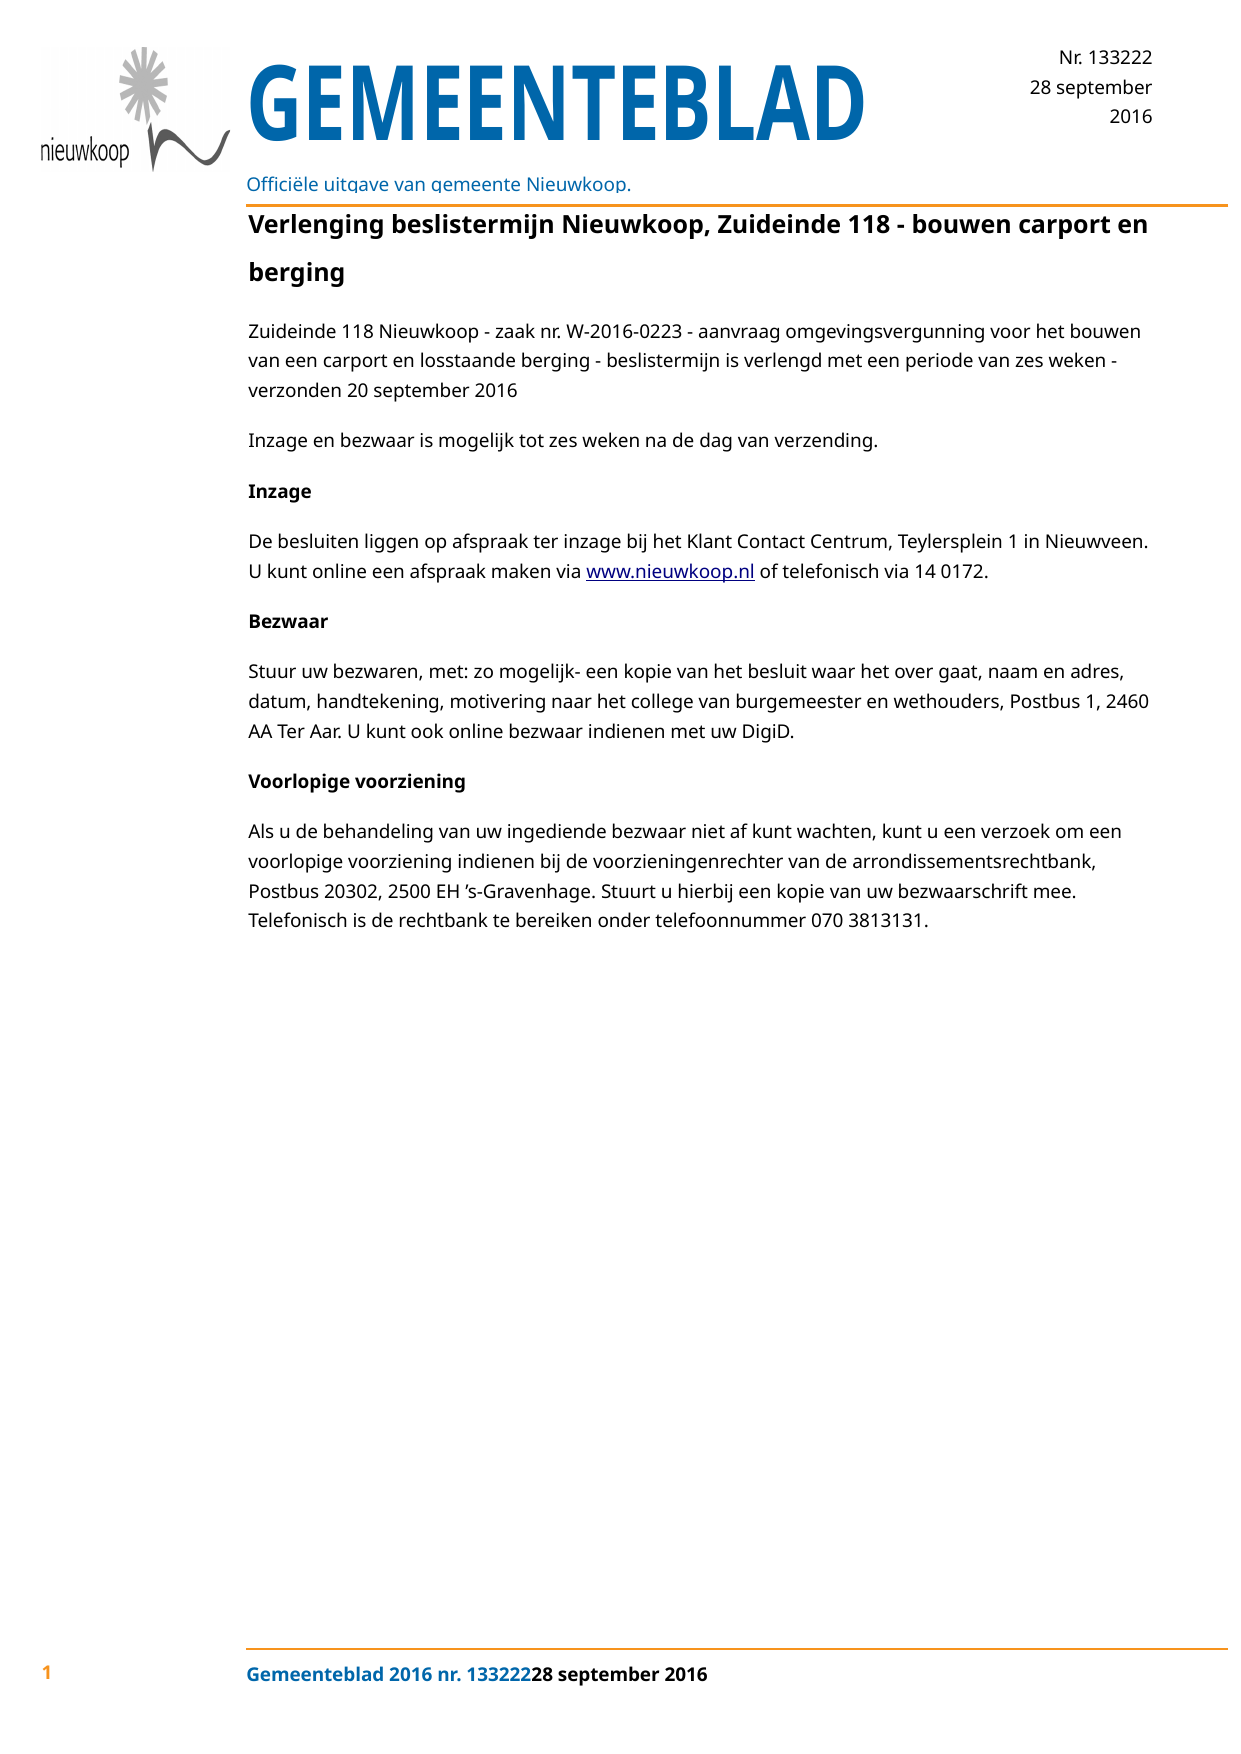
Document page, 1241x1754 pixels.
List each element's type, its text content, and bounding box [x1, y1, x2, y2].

text Bezwaar [248, 608, 1152, 634]
text Als u de behandeling van uw ingediende bezwaar niet af kunt wachten, kunt u een verzoek om een voorlopige voorziening indienen bij de voorzieningenrechter van de arrondissementsrechtbank, Postbus 20302, 2500 EH ’s-Gravenhage. Stuurt u hierbij een kopie van uw bezwaarschrift mee. Telefonisch is de rechtbank te bereiken onder telefoonnummer 070 3813131. [248, 819, 1152, 933]
text De besluiten liggen op afspraak ter inzage bij het Klant Contact Centrum, Teylersplein 1 in Nieuwveen. U kunt online een afspraak maken via www.nieuwkoop.nl of telefonisch via 14 0172. [248, 528, 1152, 584]
text Inzage [248, 478, 1152, 504]
text Voorlopige voorziening [248, 768, 1152, 794]
text Inzage en bezwaar is mogelijk tot zes weken na de dag van verzending. [248, 427, 1152, 453]
text Zuideinde 118 Nieuwkoop - zaak nr. W-2016-0223 - aanvraag omgevingsvergunning voor het bouwen van een carport en losstaande berging - beslistermijn is verlengd met een periode van zes weken - verzonden 20 september 2016 [248, 318, 1152, 403]
text Verlenging beslistermijn Nieuwkoop, Zuideinde 118 - bouwen carport en berging [248, 207, 1152, 288]
picture [41, 47, 231, 172]
text Stuur uw bezwaren, met: zo mogelijk- een kopie van het besluit waar het over gaat, naam en adres, datum, handtekening, motivering naar het college van burgemeester en wethouders, Postbus 1, 2460 AA Ter Aar. U kunt ook online bezwaar indienen met uw DigiD. [248, 659, 1152, 744]
